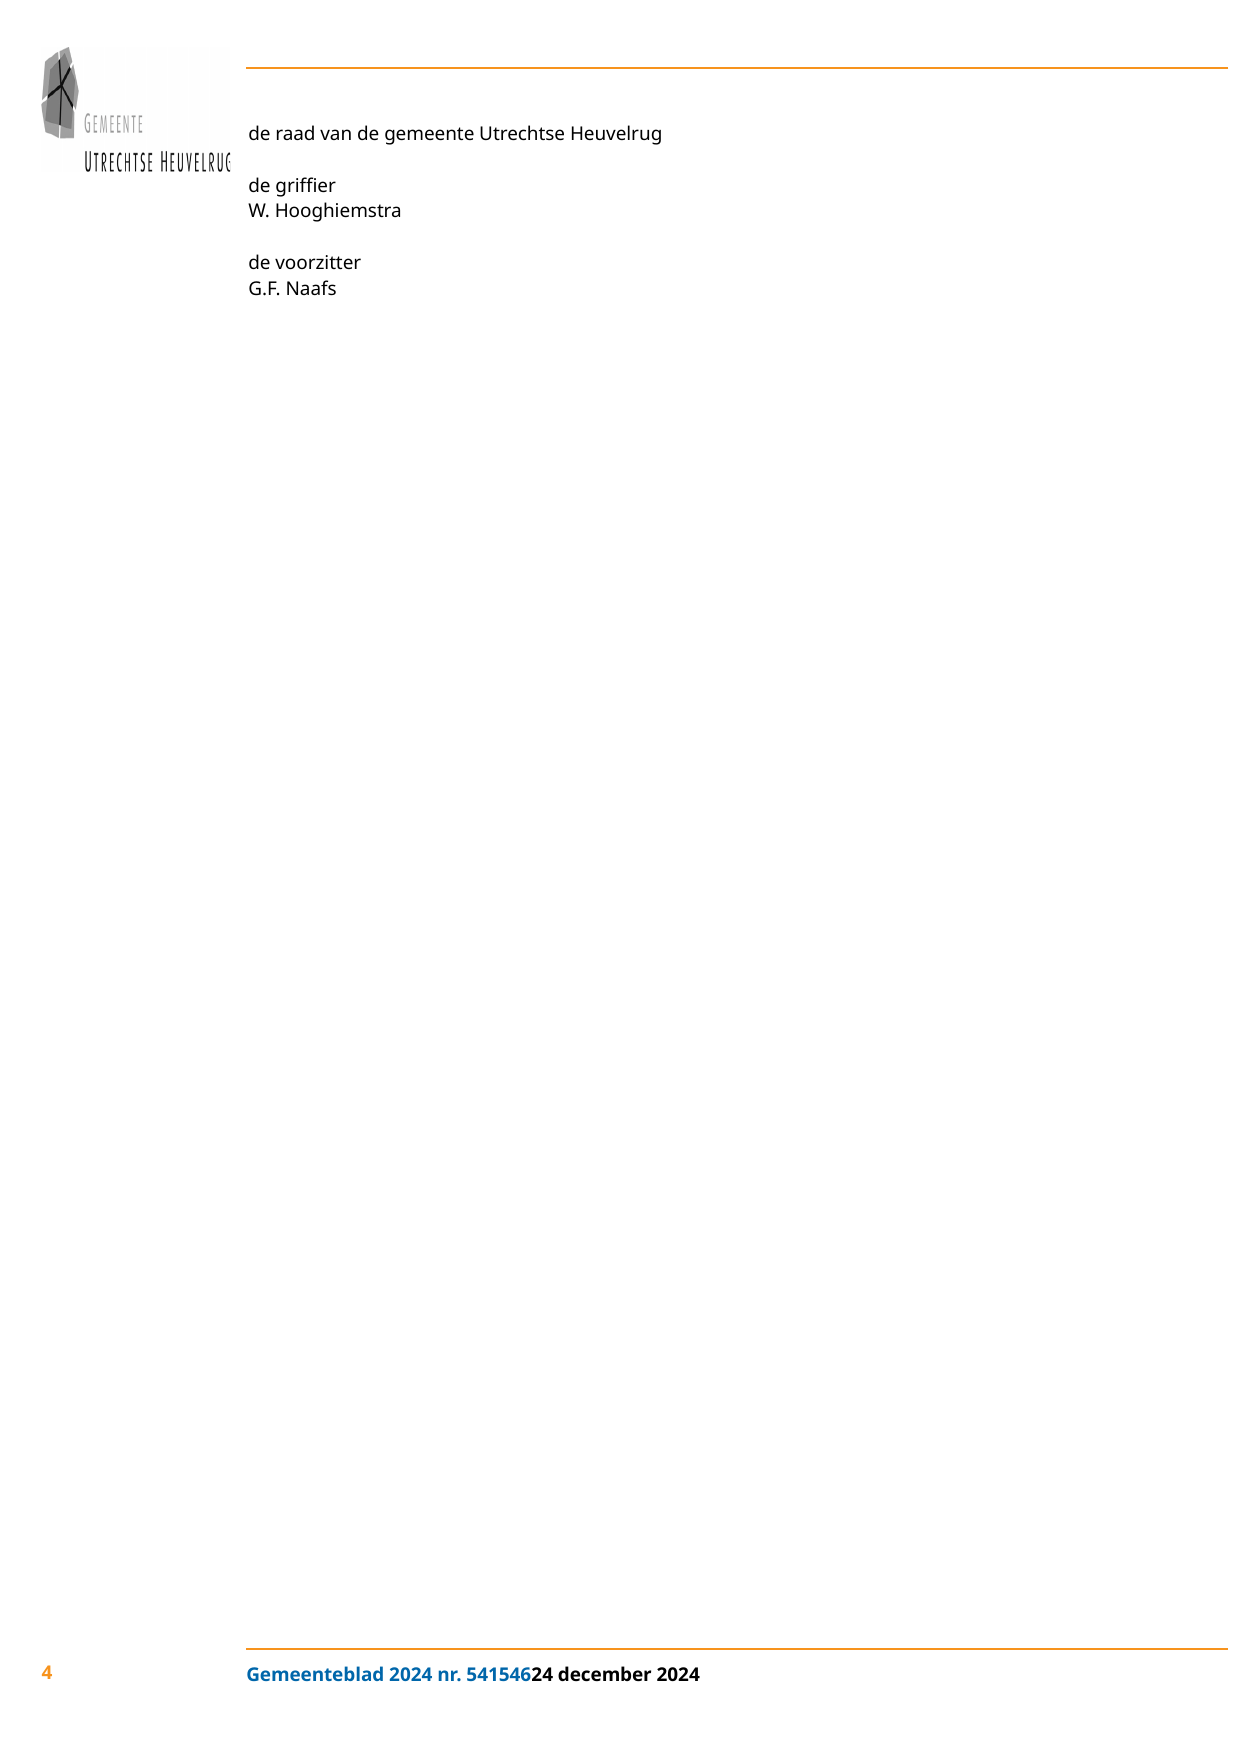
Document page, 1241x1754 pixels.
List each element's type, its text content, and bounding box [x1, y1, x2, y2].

picture [41, 47, 231, 172]
text W. Hooghiemstra [248, 198, 1152, 223]
text de voorzitter [248, 249, 1152, 275]
text G.F. Naafs [248, 275, 1152, 301]
text de raad van de gemeente Utrechtse Heuvelrug [248, 121, 1152, 146]
text de griffier [248, 172, 1152, 198]
